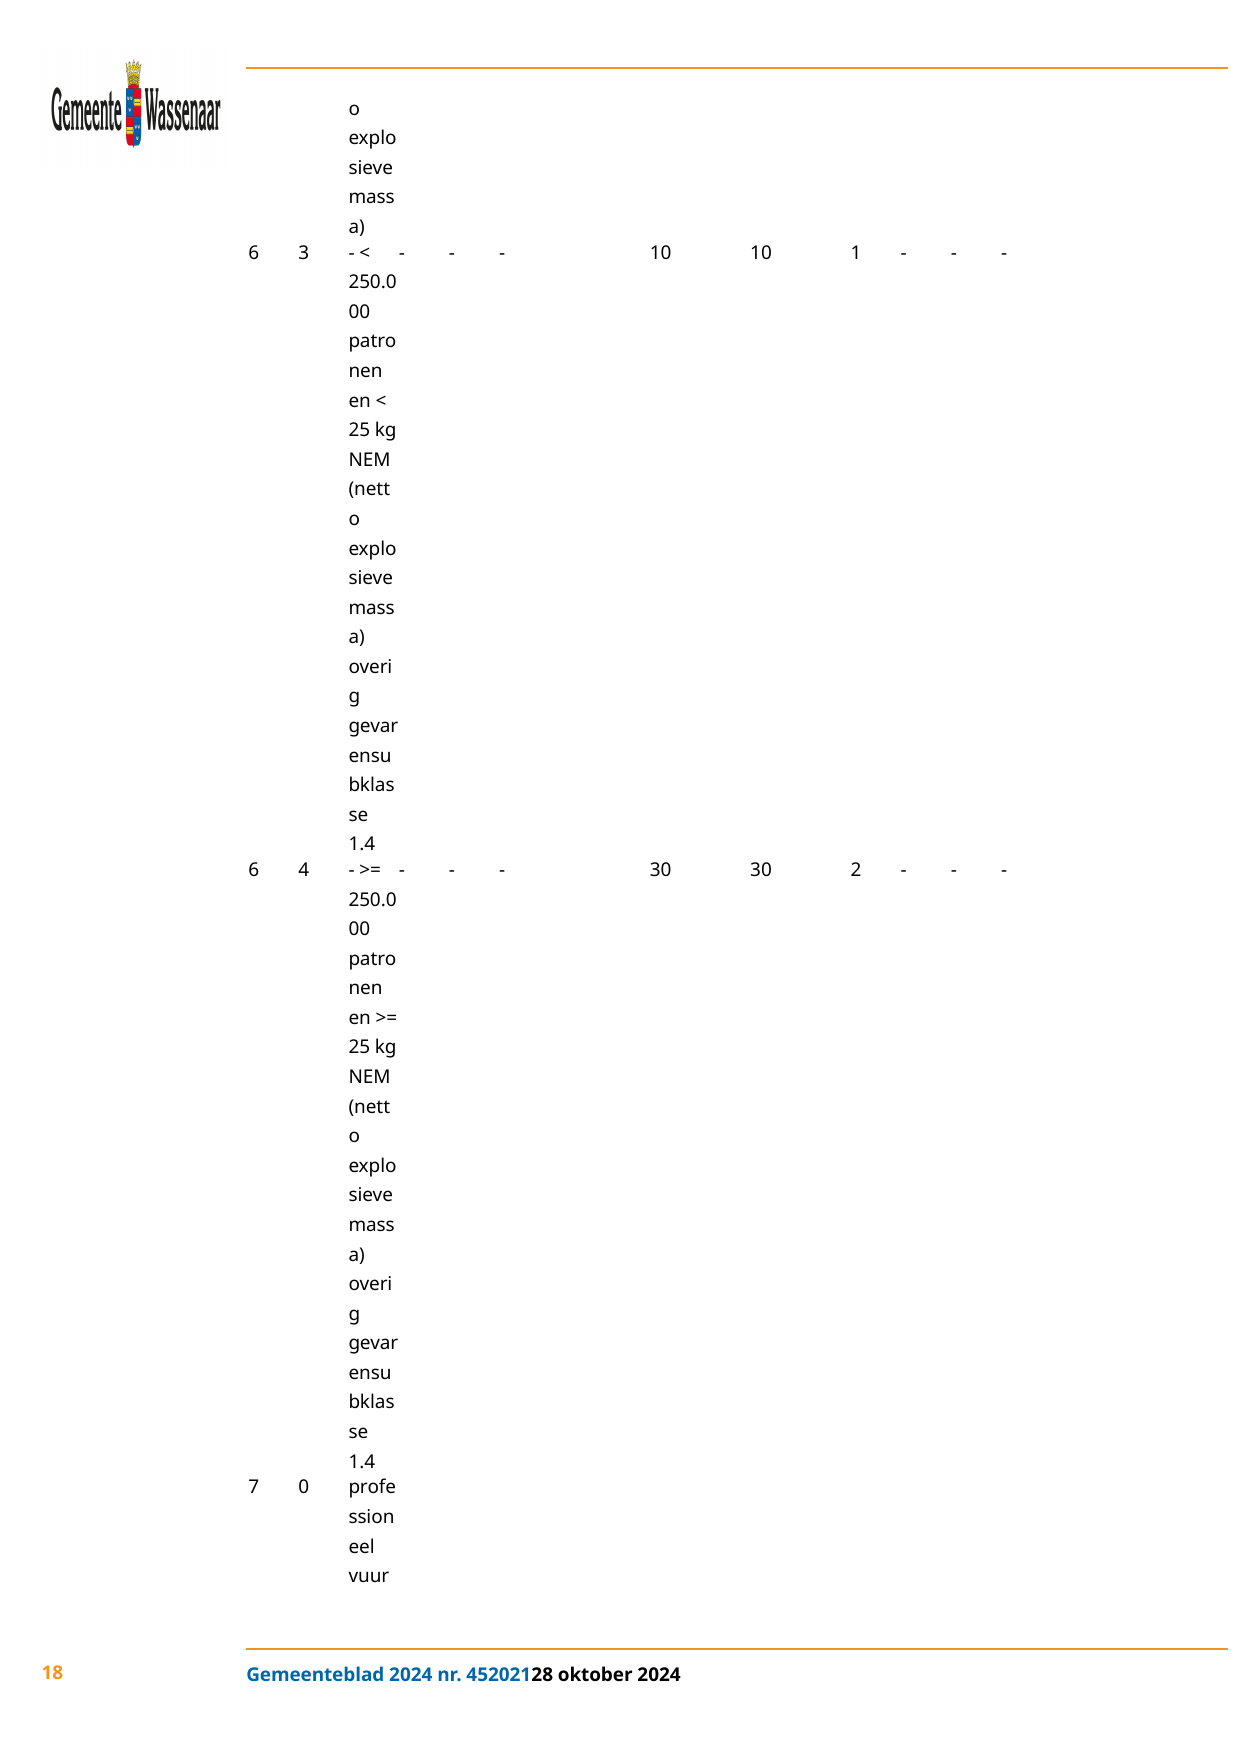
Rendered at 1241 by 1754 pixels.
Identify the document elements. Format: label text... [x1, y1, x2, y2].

table_cell - < 250.000 patronen en < 25 kg NEM (netto explosieve massa) overig gevarensubklasse 1.4 [348, 239, 398, 856]
table_cell [549, 856, 599, 1474]
table_cell 10 [650, 239, 700, 856]
table_cell - [1001, 239, 1051, 856]
table_cell - [1001, 95, 1051, 239]
table_cell [449, 1474, 499, 1588]
table_cell - [900, 856, 951, 1474]
table_cell [599, 95, 649, 239]
table_cell [248, 95, 298, 239]
table_cell [850, 95, 900, 239]
table_cell - [449, 239, 499, 856]
table_cell [800, 856, 850, 1474]
table_cell [1051, 95, 1101, 239]
table_cell 0 [298, 1474, 348, 1588]
table_cell [700, 1474, 750, 1588]
table_cell 7 [248, 1474, 298, 1588]
table_cell - [951, 95, 1001, 239]
table_cell [700, 856, 750, 1474]
table_cell [499, 1474, 549, 1588]
table_cell 30 [650, 856, 700, 1474]
table_cell [850, 1474, 900, 1588]
table_cell [1051, 856, 1101, 1474]
table_cell 6 [248, 239, 298, 856]
table_cell - [499, 95, 549, 239]
table_cell - [951, 239, 1001, 856]
table_cell [549, 1474, 599, 1588]
table_cell - [900, 239, 951, 856]
table_cell [951, 1474, 1001, 1588]
table_cell [800, 239, 850, 856]
table_cell [599, 239, 649, 856]
table_cell - [449, 856, 499, 1474]
table_cell [800, 1474, 850, 1588]
table_cell [650, 95, 700, 239]
table_cell [1101, 95, 1152, 239]
table_cell - [1001, 856, 1051, 1474]
table_cell [549, 239, 599, 856]
table_cell professioneel vuur [348, 1474, 398, 1588]
table_cell [1101, 1474, 1152, 1588]
table_cell 4 [298, 856, 348, 1474]
table_cell 3 [298, 239, 348, 856]
table_cell - [499, 856, 549, 1474]
table_cell [298, 95, 348, 239]
picture [41, 47, 231, 172]
table_cell [599, 856, 649, 1474]
table_cell - [900, 95, 951, 239]
table_cell 10 [750, 239, 800, 856]
table_cell - [449, 95, 499, 239]
table_cell - [399, 239, 449, 856]
table_cell [750, 95, 800, 239]
table_cell [1101, 239, 1152, 856]
table_cell 1 [850, 239, 900, 856]
table_cell [750, 1474, 800, 1588]
table_cell [700, 95, 750, 239]
table_cell [800, 95, 850, 239]
table_cell [900, 1474, 951, 1588]
table_cell [1001, 1474, 1051, 1588]
table_cell - [499, 239, 549, 856]
table_cell 2 [850, 856, 900, 1474]
table_cell - [951, 856, 1001, 1474]
table_cell [549, 95, 599, 239]
table_cell - [399, 856, 449, 1474]
table_cell [700, 239, 750, 856]
table_cell 30 [750, 856, 800, 1474]
table_cell [650, 1474, 700, 1588]
table_cell [1101, 856, 1152, 1474]
table_cell o explosieve massa) [348, 95, 398, 239]
table_cell [399, 1474, 449, 1588]
table_cell [599, 1474, 649, 1588]
table_cell - >= 250.000 patronen en >= 25 kg NEM (netto explosieve massa) overig gevarensubklasse 1.4 [348, 856, 398, 1474]
table_cell - [399, 95, 449, 239]
table_cell 6 [248, 856, 298, 1474]
table_cell [1051, 1474, 1101, 1588]
table_cell [1051, 239, 1101, 856]
